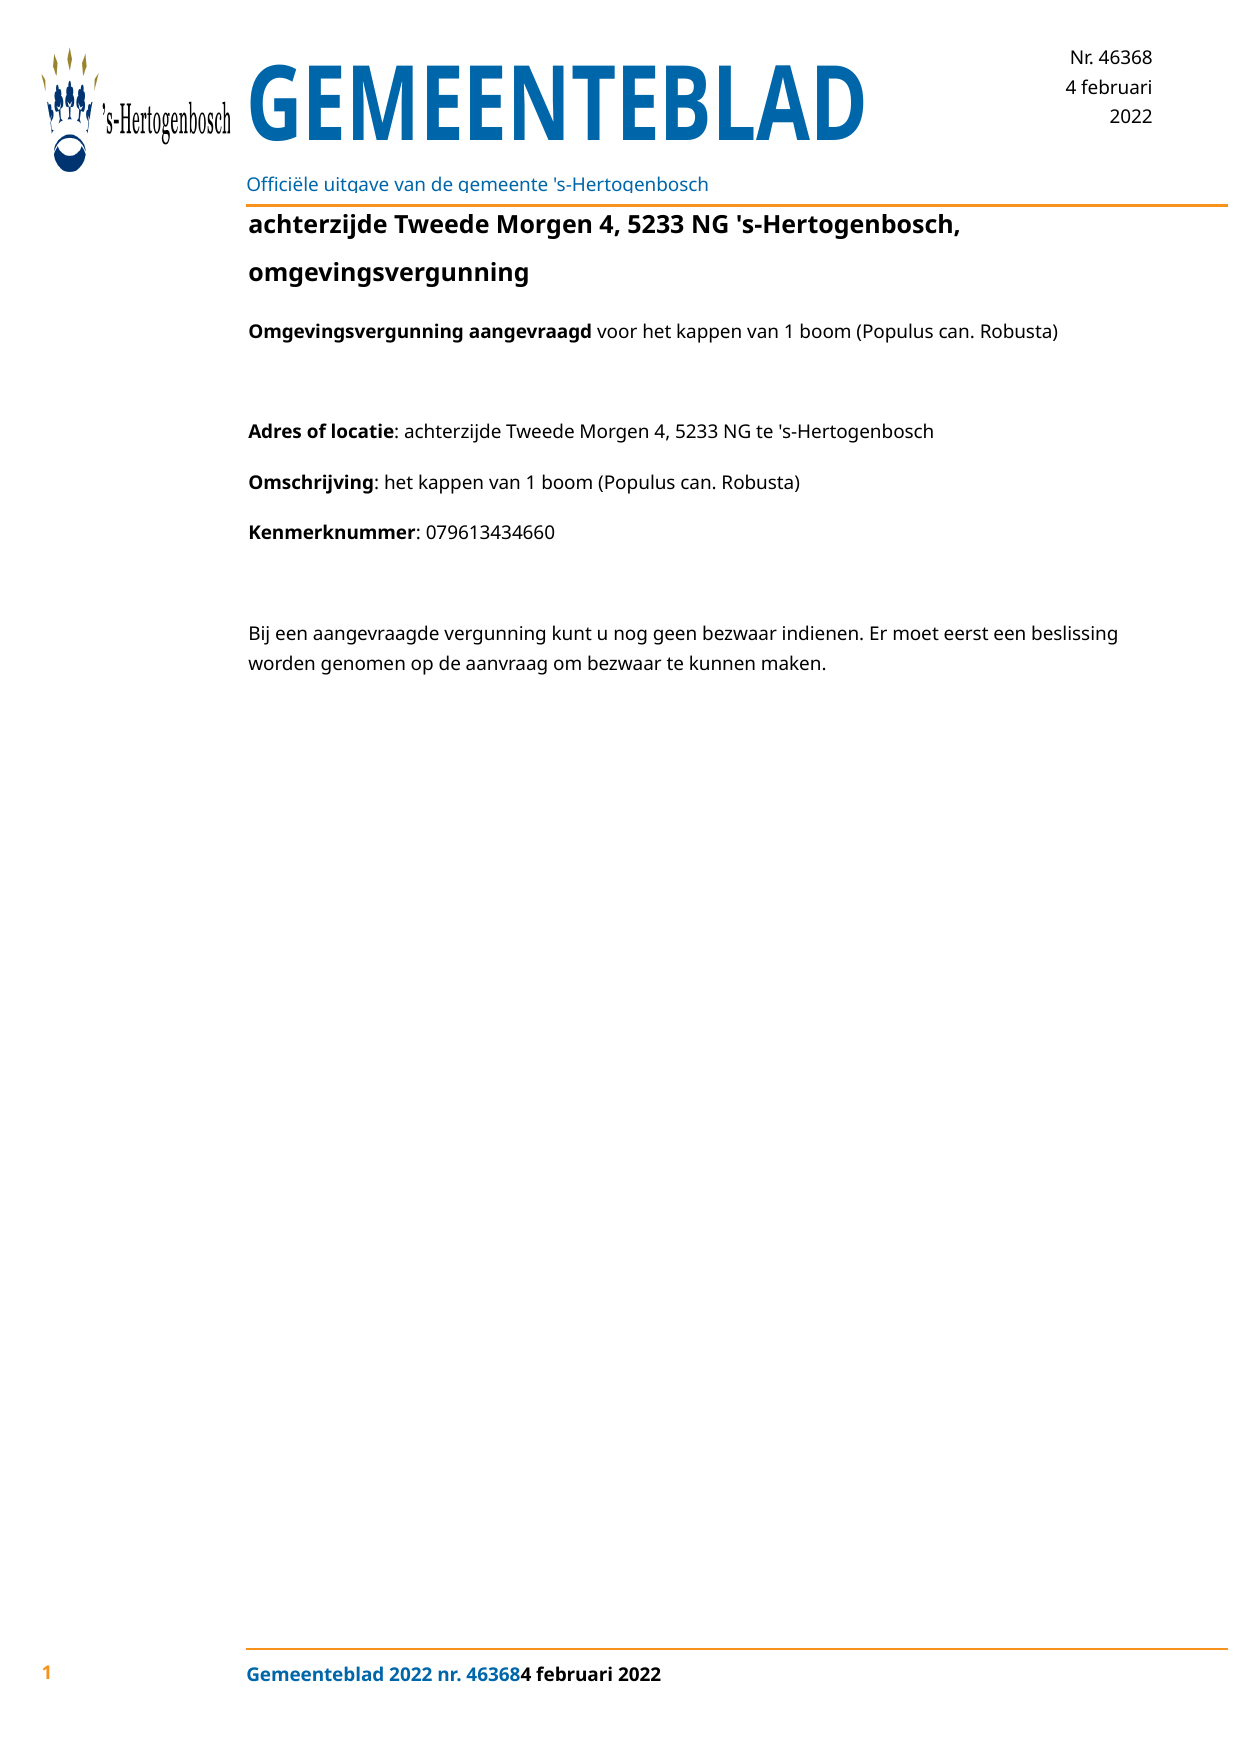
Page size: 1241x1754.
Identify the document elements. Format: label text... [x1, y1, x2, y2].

text Bij een aangevraagde vergunning kunt u nog geen bezwaar indienen. Er moet eerst een beslissing worden genomen op de aanvraag om bezwaar te kunnen maken. [248, 620, 1152, 676]
text Adres of locatie: achterzijde Tweede Morgen 4, 5233 NG te 's-Hertogenbosch [248, 419, 1152, 444]
text Omschrijving: het kappen van 1 boom (Populus can. Robusta) [248, 469, 1152, 495]
picture [41, 47, 231, 172]
text Omgevingsvergunning aangevraagd voor het kappen van 1 boom (Populus can. Robusta) [248, 318, 1152, 344]
text achterzijde Tweede Morgen 4, 5233 NG 's-Hertogenbosch, omgevingsvergunning [248, 207, 1152, 288]
text Kenmerknummer: 079613434660 [248, 519, 1152, 545]
